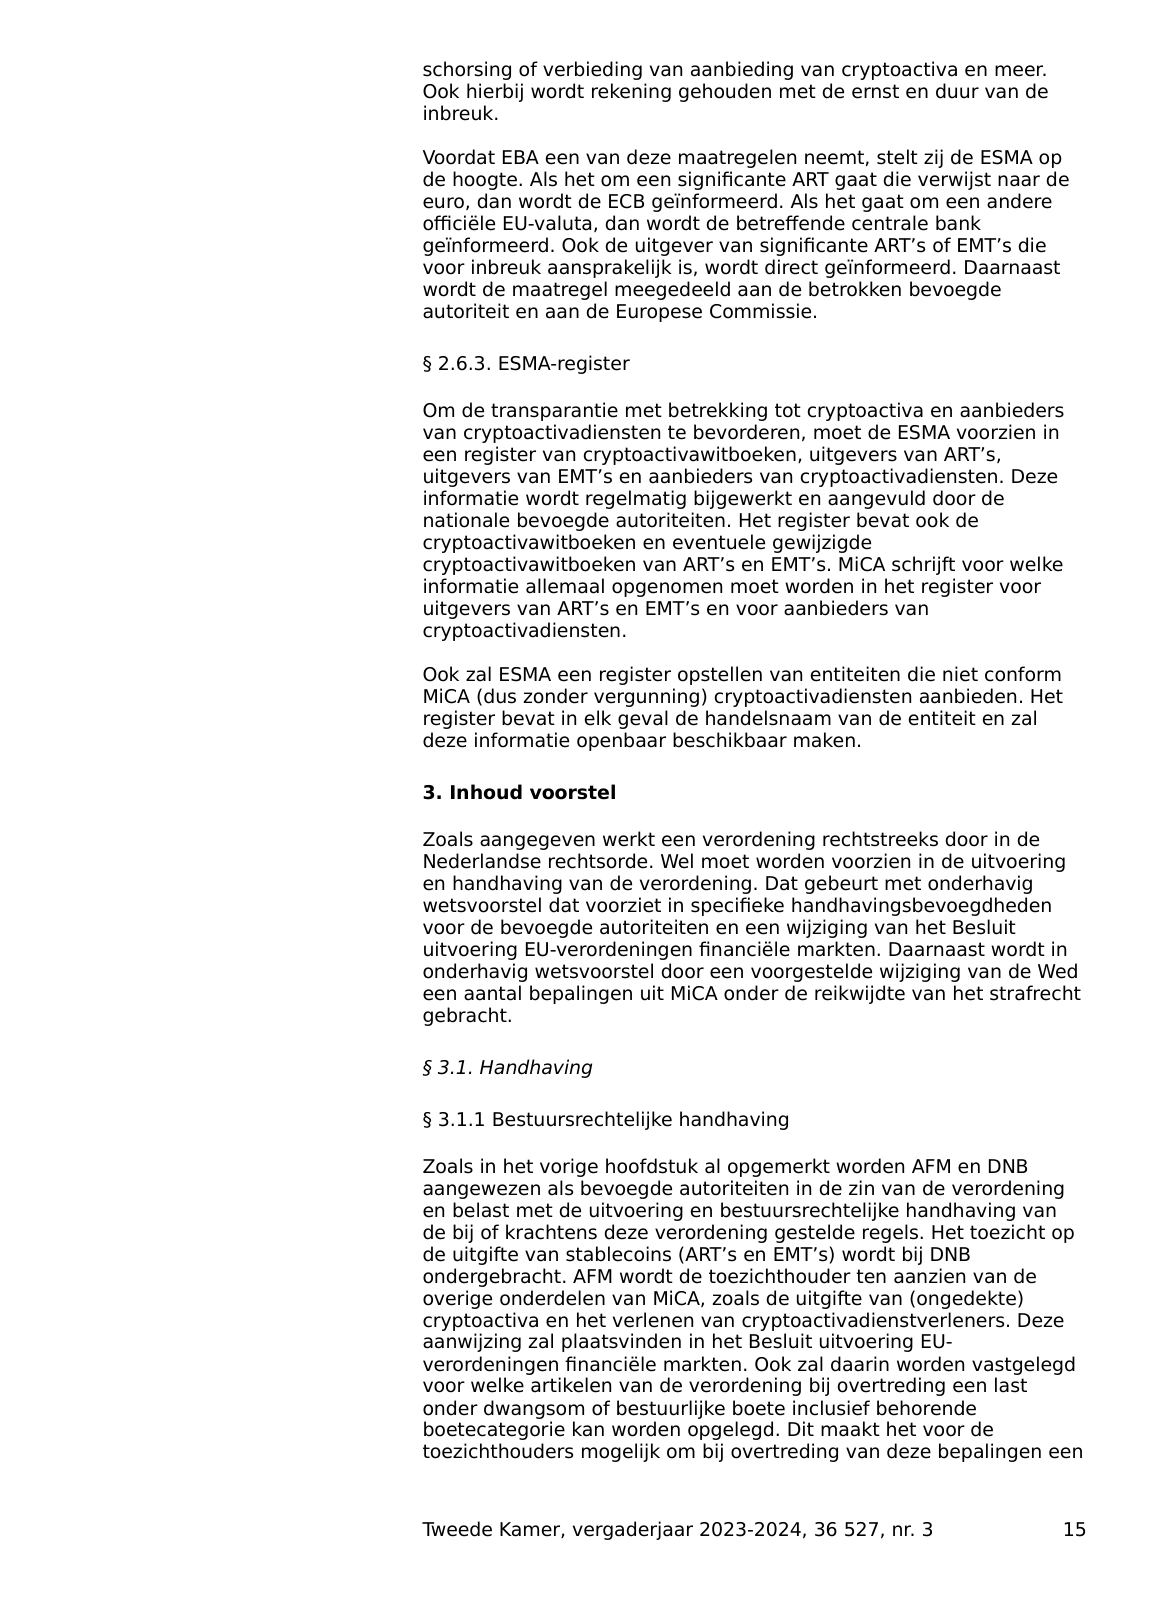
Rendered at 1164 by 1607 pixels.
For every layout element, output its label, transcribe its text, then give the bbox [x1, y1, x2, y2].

text schorsing of verbieding van aanbieding van cryptoactiva en meer. Ook hierbij wordt rekening gehouden met de ernst en duur van de inbreuk. [422, 59, 1087, 125]
subtitle § 3.1.1 Bestuursrechtelijke handhaving [422, 1109, 1087, 1131]
subtitle § 3.1. Handhaving [422, 1057, 1087, 1079]
text Zoals in het vorige hoofdstuk al opgemerkt worden AFM en DNB aangewezen als bevoegde autoriteiten in de zin van de verordening en belast met de uitvoering en bestuursrechtelijke handhaving van de bij of krachtens deze verordening gestelde regels. Het toezicht op de uitgifte van stablecoins (ART’s en EMT’s) wordt bij DNB ondergebracht. AFM wordt de toezichthouder ten aanzien van de overige onderdelen van MiCA, zoals de uitgifte van (ongedekte) cryptoactiva en het verlenen van cryptoactivadienstverleners. Deze aanwijzing zal plaatsvinden in het Besluit uitvoering EU-verordeningen financiële markten. Ook zal daarin worden vastgelegd voor welke artikelen van de verordening bij overtreding een last onder dwangsom of bestuurlijke boete inclusief behorende boetecategorie kan worden opgelegd. Dit maakt het voor de toezichthouders mogelijk om bij overtreding van deze bepalingen een [422, 1156, 1087, 1463]
text Zoals aangegeven werkt een verordening rechtstreeks door in de Nederlandse rechtsorde. Wel moet worden voorzien in de uitvoering en handhaving van de verordening. Dat gebeurt met onderhavig wetsvoorstel dat voorziet in specifieke handhavingsbevoegdheden voor de bevoegde autoriteiten en een wijziging van het Besluit uitvoering EU-verordeningen financiële markten. Daarnaast wordt in onderhavig wetsvoorstel door een voorgestelde wijziging van de Wed een aantal bepalingen uit MiCA onder de reikwijdte van het strafrecht gebracht. [422, 829, 1087, 1027]
text Voordat EBA een van deze maatregelen neemt, stelt zij de ESMA op de hoogte. Als het om een significante ART gaat die verwijst naar de euro, dan wordt de ECB geïnformeerd. Als het gaat om een andere officiële EU-valuta, dan wordt de betreffende centrale bank geïnformeerd. Ook de uitgever van significante ART’s of EMT’s die voor inbreuk aansprakelijk is, wordt direct geïnformeerd. Daarnaast wordt de maatregel meegedeeld aan de betrokken bevoegde autoriteit en aan de Europese Commissie. [422, 147, 1087, 323]
subtitle 3. Inhoud voorstel [422, 782, 1087, 804]
text Om de transparantie met betrekking tot cryptoactiva en aanbieders van cryptoactivadiensten te bevorderen, moet de ESMA voorzien in een register van cryptoactivawitboeken, uitgevers van ART’s, uitgevers van EMT’s en aanbieders van cryptoactivadiensten. Deze informatie wordt regelmatig bijgewerkt en aangevuld door de nationale bevoegde autoriteiten. Het register bevat ook de cryptoactivawitboeken en eventuele gewijzigde cryptoactivawitboeken van ART’s en EMT’s. MiCA schrijft voor welke informatie allemaal opgenomen moet worden in het register voor uitgevers van ART’s en EMT’s en voor aanbieders van cryptoactivadiensten. [422, 400, 1087, 642]
text Ook zal ESMA een register opstellen van entiteiten die niet conform MiCA (dus zonder vergunning) cryptoactivadiensten aanbieden. Het register bevat in elk geval de handelsnaam van de entiteit en zal deze informatie openbaar beschikbaar maken. [422, 664, 1087, 752]
subtitle § 2.6.3. ESMA-register [422, 353, 1087, 375]
